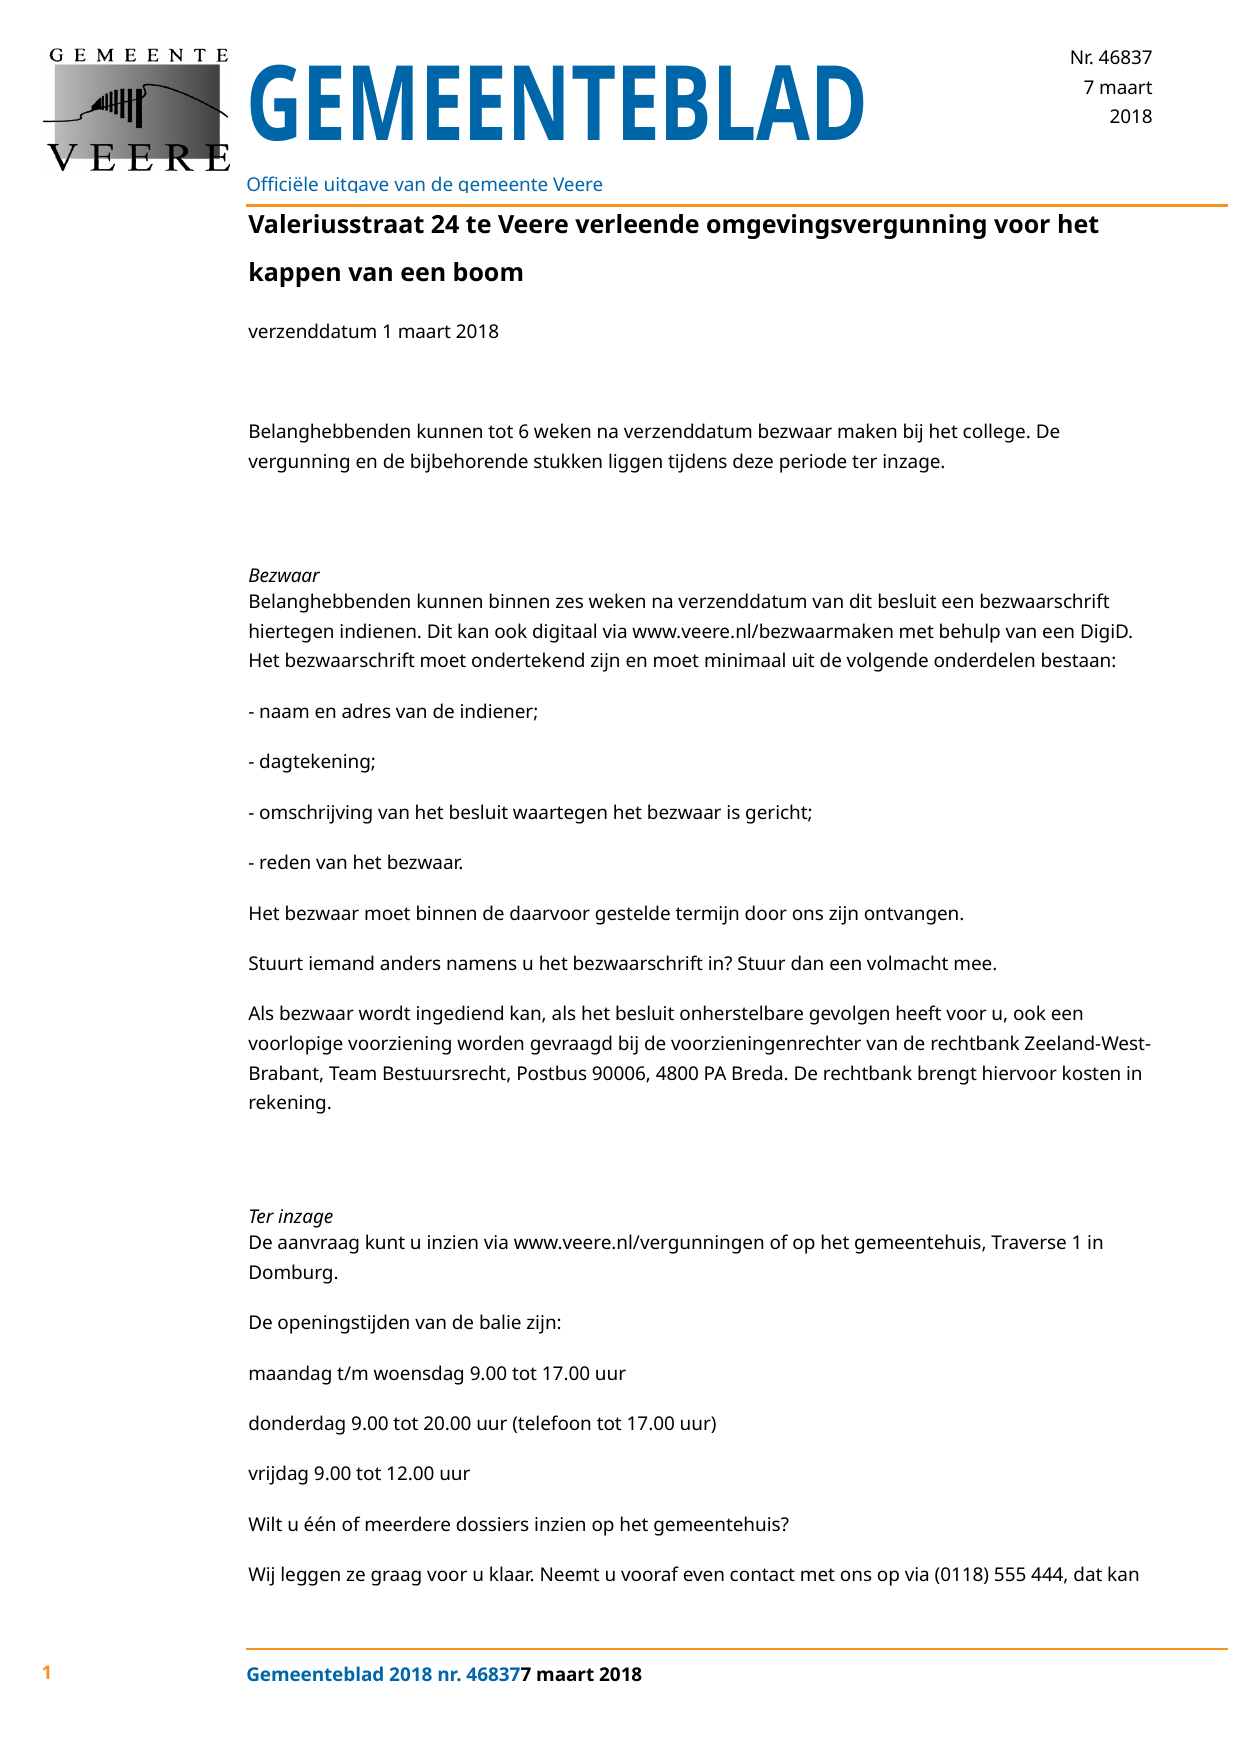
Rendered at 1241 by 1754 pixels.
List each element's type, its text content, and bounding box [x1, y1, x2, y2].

text De openingstijden van de balie zijn: [248, 1309, 1152, 1335]
text Het bezwaar moet binnen de daarvoor gestelde termijn door ons zijn ontvangen. [248, 900, 1152, 925]
picture [41, 47, 231, 172]
text Stuurt iemand anders namens u het bezwaarschrift in? Stuur dan een volmacht mee. [248, 950, 1152, 976]
text Ter inzage [248, 1204, 1152, 1229]
text Wilt u één of meerdere dossiers inzien op het gemeentehuis? [248, 1511, 1152, 1537]
text Als bezwaar wordt ingediend kan, als het besluit onherstelbare gevolgen heeft voor u, ook een voorlopige voorziening worden gevraagd bij de voorzieningenrechter van de rechtbank Zeeland-West-Brabant, Team Bestuursrecht, Postbus 90006, 4800 PA Breda. De rechtbank brengt hiervoor kosten in rekening. [248, 1001, 1152, 1115]
text - dagtekening; [248, 748, 1152, 774]
text Valeriusstraat 24 te Veere verleende omgevingsvergunning voor het kappen van een boom [248, 207, 1152, 288]
text vrijdag 9.00 tot 12.00 uur [248, 1461, 1152, 1486]
text verzenddatum 1 maart 2018 [248, 318, 1152, 344]
text Belanghebbenden kunnen tot 6 weken na verzenddatum bezwaar maken bij het college. De vergunning en de bijbehorende stukken liggen tijdens deze periode ter inzage. [248, 419, 1152, 474]
text maandag t/m woensdag 9.00 tot 17.00 uur [248, 1360, 1152, 1386]
text De aanvraag kunt u inzien via www.veere.nl/vergunningen of op het gemeentehuis, Traverse 1 in Domburg. [248, 1229, 1152, 1285]
text - reden van het bezwaar. [248, 849, 1152, 875]
text Wij leggen ze graag voor u klaar. Neemt u vooraf even contact met ons op via (0118) 555 444, dat kan [248, 1561, 1152, 1587]
text Bezwaar [248, 563, 1152, 588]
text - naam en adres van de indiener; [248, 698, 1152, 724]
text donderdag 9.00 tot 20.00 uur (telefoon tot 17.00 uur) [248, 1410, 1152, 1436]
text Belanghebbenden kunnen binnen zes weken na verzenddatum van dit besluit een bezwaarschrift hiertegen indienen. Dit kan ook digitaal via www.veere.nl/bezwaarmaken met behulp van een DigiD. Het bezwaarschrift moet ondertekend zijn en moet minimaal uit de volgende onderdelen bestaan: [248, 588, 1152, 673]
text - omschrijving van het besluit waartegen het bezwaar is gericht; [248, 799, 1152, 824]
